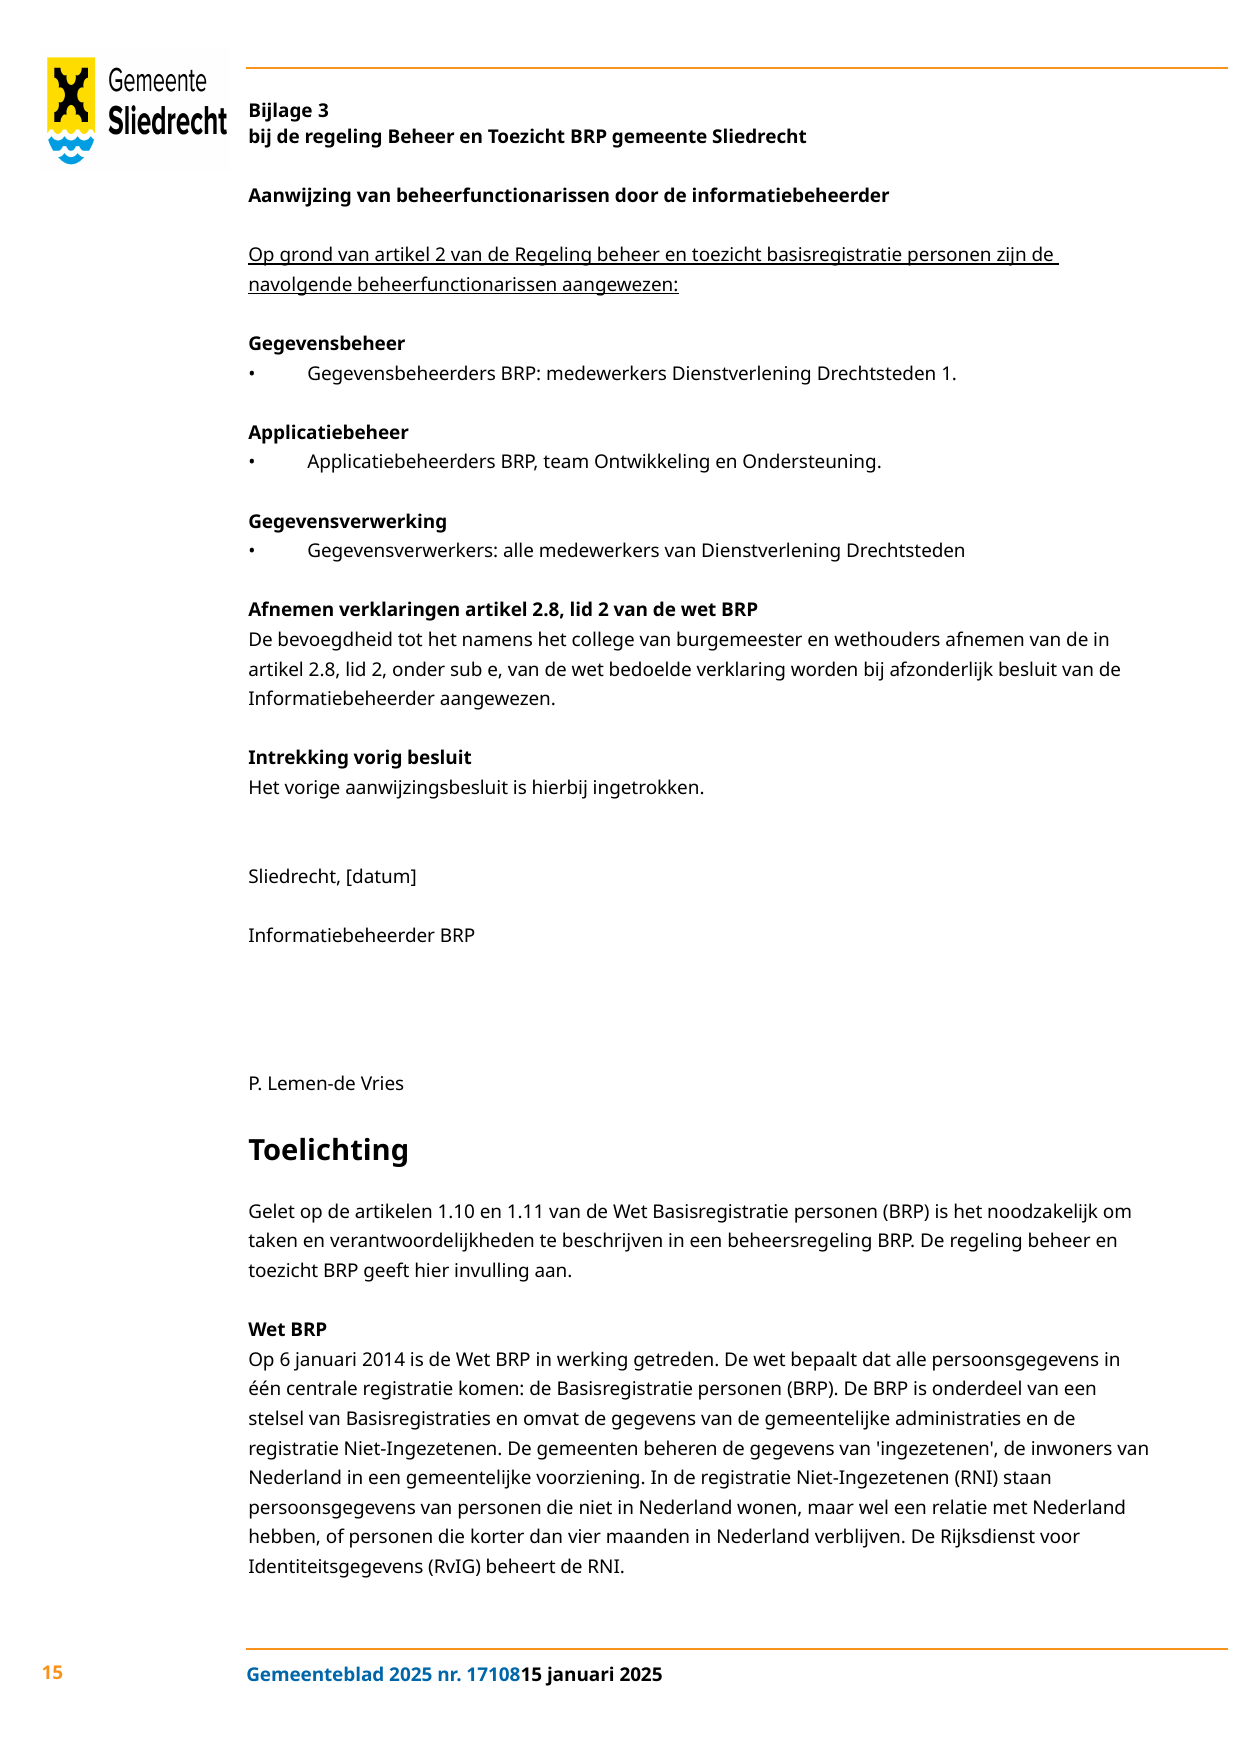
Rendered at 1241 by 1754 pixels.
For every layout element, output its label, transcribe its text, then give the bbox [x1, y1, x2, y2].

text Op grond van artikel 2 van de Regeling beheer en toezicht basisregistratie personen zijn de navolgende beheerfunctionarissen aangewezen: [248, 242, 1152, 297]
text Gelet op de artikelen 1.10 en 1.11 van de Wet Basisregistratie personen (BRP) is het noodzakelijk om taken en verantwoordelijkheden te beschrijven in een beheersregeling BRP. De regeling beheer en toezicht BRP geeft hier invulling aan. [248, 1198, 1152, 1283]
text Aanwijzing van beheerfunctionarissen door de informatiebeheerder [248, 182, 1152, 208]
text Toelichting [248, 1129, 1152, 1169]
list Gegevensverwerkers: alle medewerkers van Dienstverlening Drechtsteden [248, 537, 1152, 563]
picture [41, 47, 231, 172]
text Intrekking vorig besluit [248, 744, 1152, 770]
text bij de regeling Beheer en Toezicht BRP gemeente Sliedrecht [248, 123, 1152, 149]
text Het vorige aanwijzingsbesluit is hierbij ingetrokken. [248, 774, 1152, 800]
text Wet BRP [248, 1316, 1152, 1342]
list Gegevensbeheerders BRP: medewerkers Dienstverlening Drechtsteden 1. [248, 360, 1152, 386]
text P. Lemen-de Vries [248, 1070, 1152, 1096]
text Op 6 januari 2014 is de Wet BRP in werking getreden. De wet bepaalt dat alle persoonsgegevens in één centrale registratie komen: de Basisregistratie personen (BRP). De BRP is onderdeel van een stelsel van Basisregistraties en omvat de gegevens van de gemeentelijke administraties en de registratie Niet-Ingezetenen. De gemeenten beheren de gegevens van 'ingezetenen', de inwoners van Nederland in een gemeentelijke voorziening. In de registratie Niet-Ingezetenen (RNI) staan persoonsgegevens van personen die niet in Nederland wonen, maar wel een relatie met Nederland hebben, of personen die korter dan vier maanden in Nederland verblijven. De Rijksdienst voor Identiteitsgegevens (RvIG) beheert de RNI. [248, 1346, 1152, 1579]
list Applicatiebeheerders BRP, team Ontwikkeling en Ondersteuning. [248, 449, 1152, 474]
text Afnemen verklaringen artikel 2.8, lid 2 van de wet BRP [248, 597, 1152, 622]
text Sliedrecht, [datum] [248, 863, 1152, 889]
text De bevoegdheid tot het namens het college van burgemeester en wethouders afnemen van de in artikel 2.8, lid 2, onder sub e, van de wet bedoelde verklaring worden bij afzonderlijk besluit van de Informatiebeheerder aangewezen. [248, 626, 1152, 711]
text Informatiebeheerder BRP [248, 922, 1152, 948]
text Gegevensbeheer [248, 330, 1152, 356]
text Gegevensverwerking [248, 508, 1152, 534]
text Bijlage 3 [248, 95, 1152, 123]
text Applicatiebeheer [248, 419, 1152, 445]
